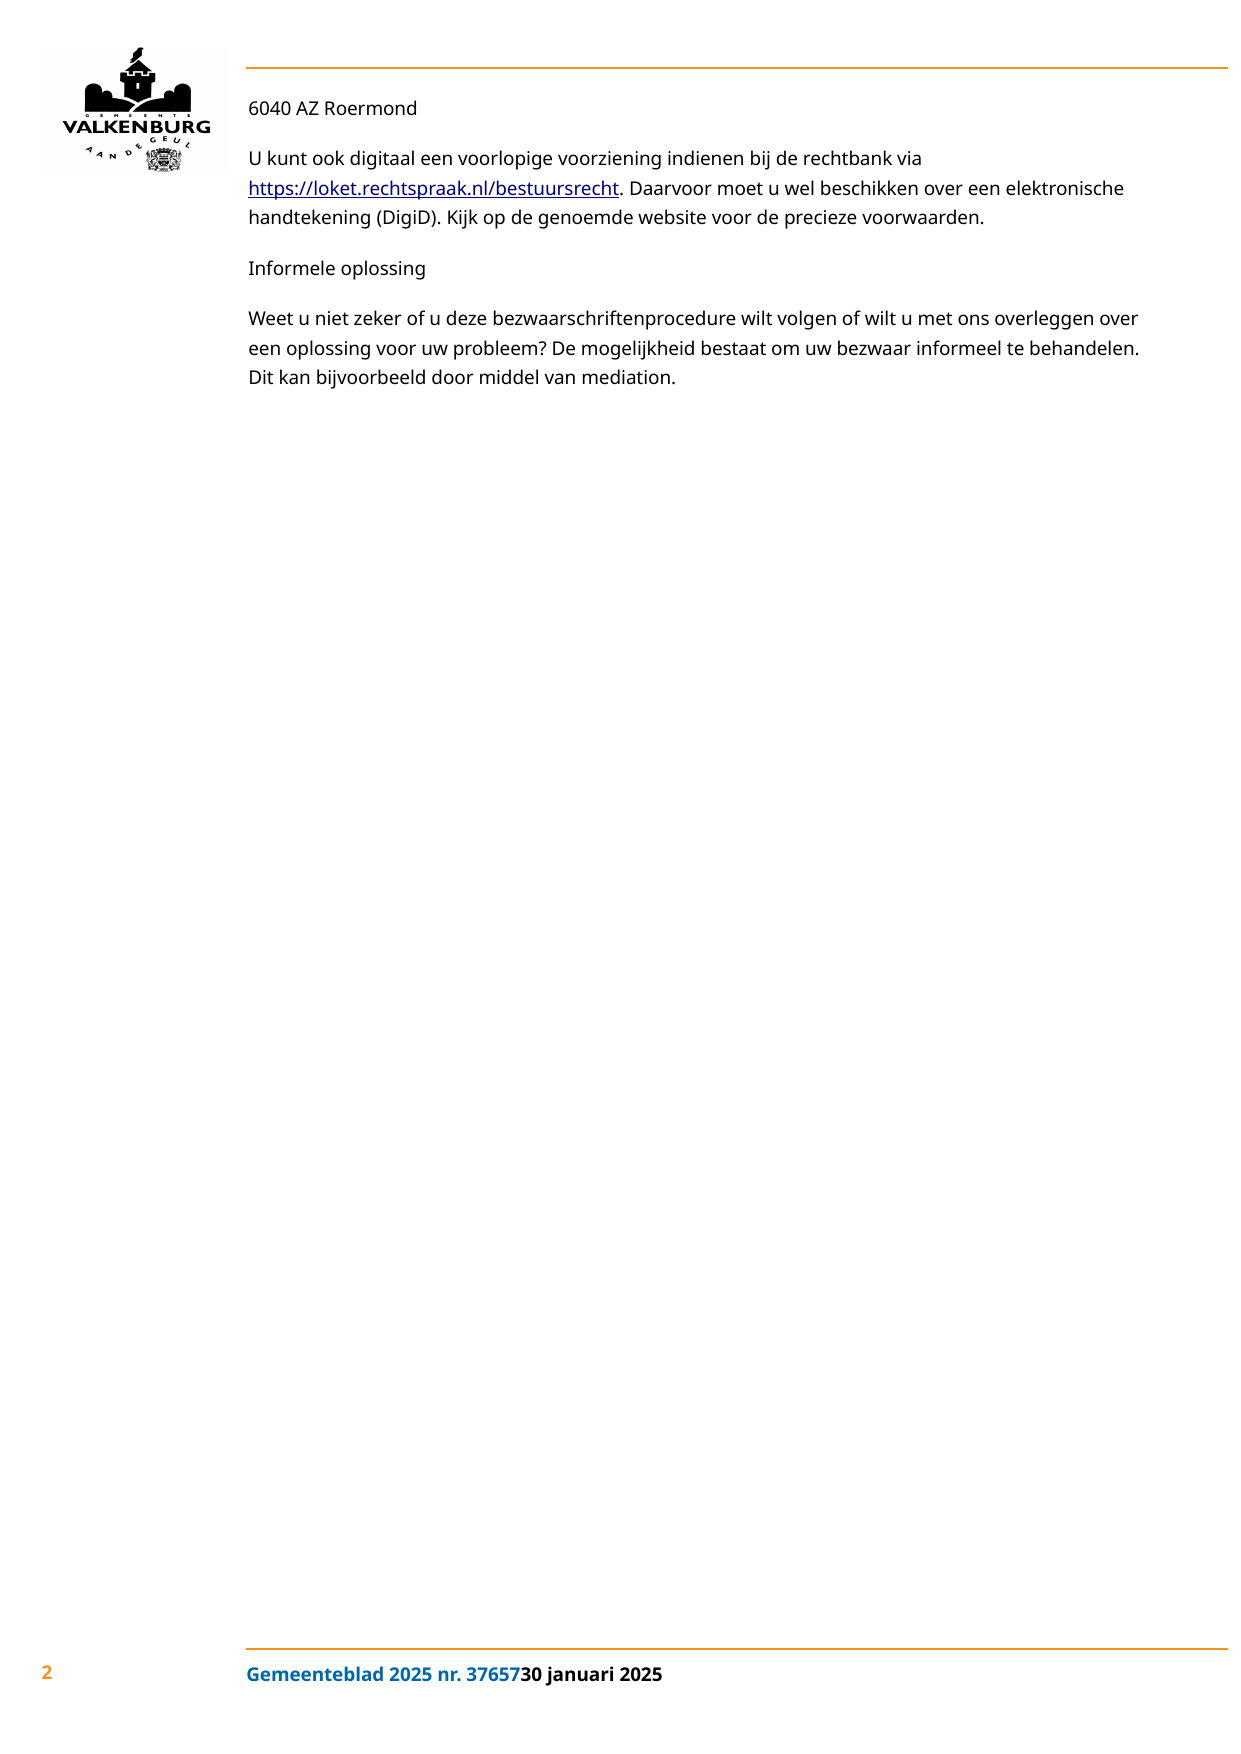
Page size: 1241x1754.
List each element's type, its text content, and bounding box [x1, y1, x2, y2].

text U kunt ook digitaal een voorlopige voorziening indienen bij de rechtbank via https://loket.rechtspraak.nl/bestuursrecht. Daarvoor moet u wel beschikken over een elektronische handtekening (DigiD). Kijk op de genoemde website voor de precieze voorwaarden. [248, 145, 1152, 230]
text Weet u niet zeker of u deze bezwaarschriftenprocedure wilt volgen of wilt u met ons overleggen over een oplossing voor uw probleem? De mogelijkheid bestaat om uw bezwaar informeel te behandelen. Dit kan bijvoorbeeld door middel van mediation. [248, 305, 1152, 390]
picture [41, 47, 231, 172]
text Informele oplossing [248, 255, 1152, 281]
text 6040 AZ Roermond [248, 95, 1152, 121]
